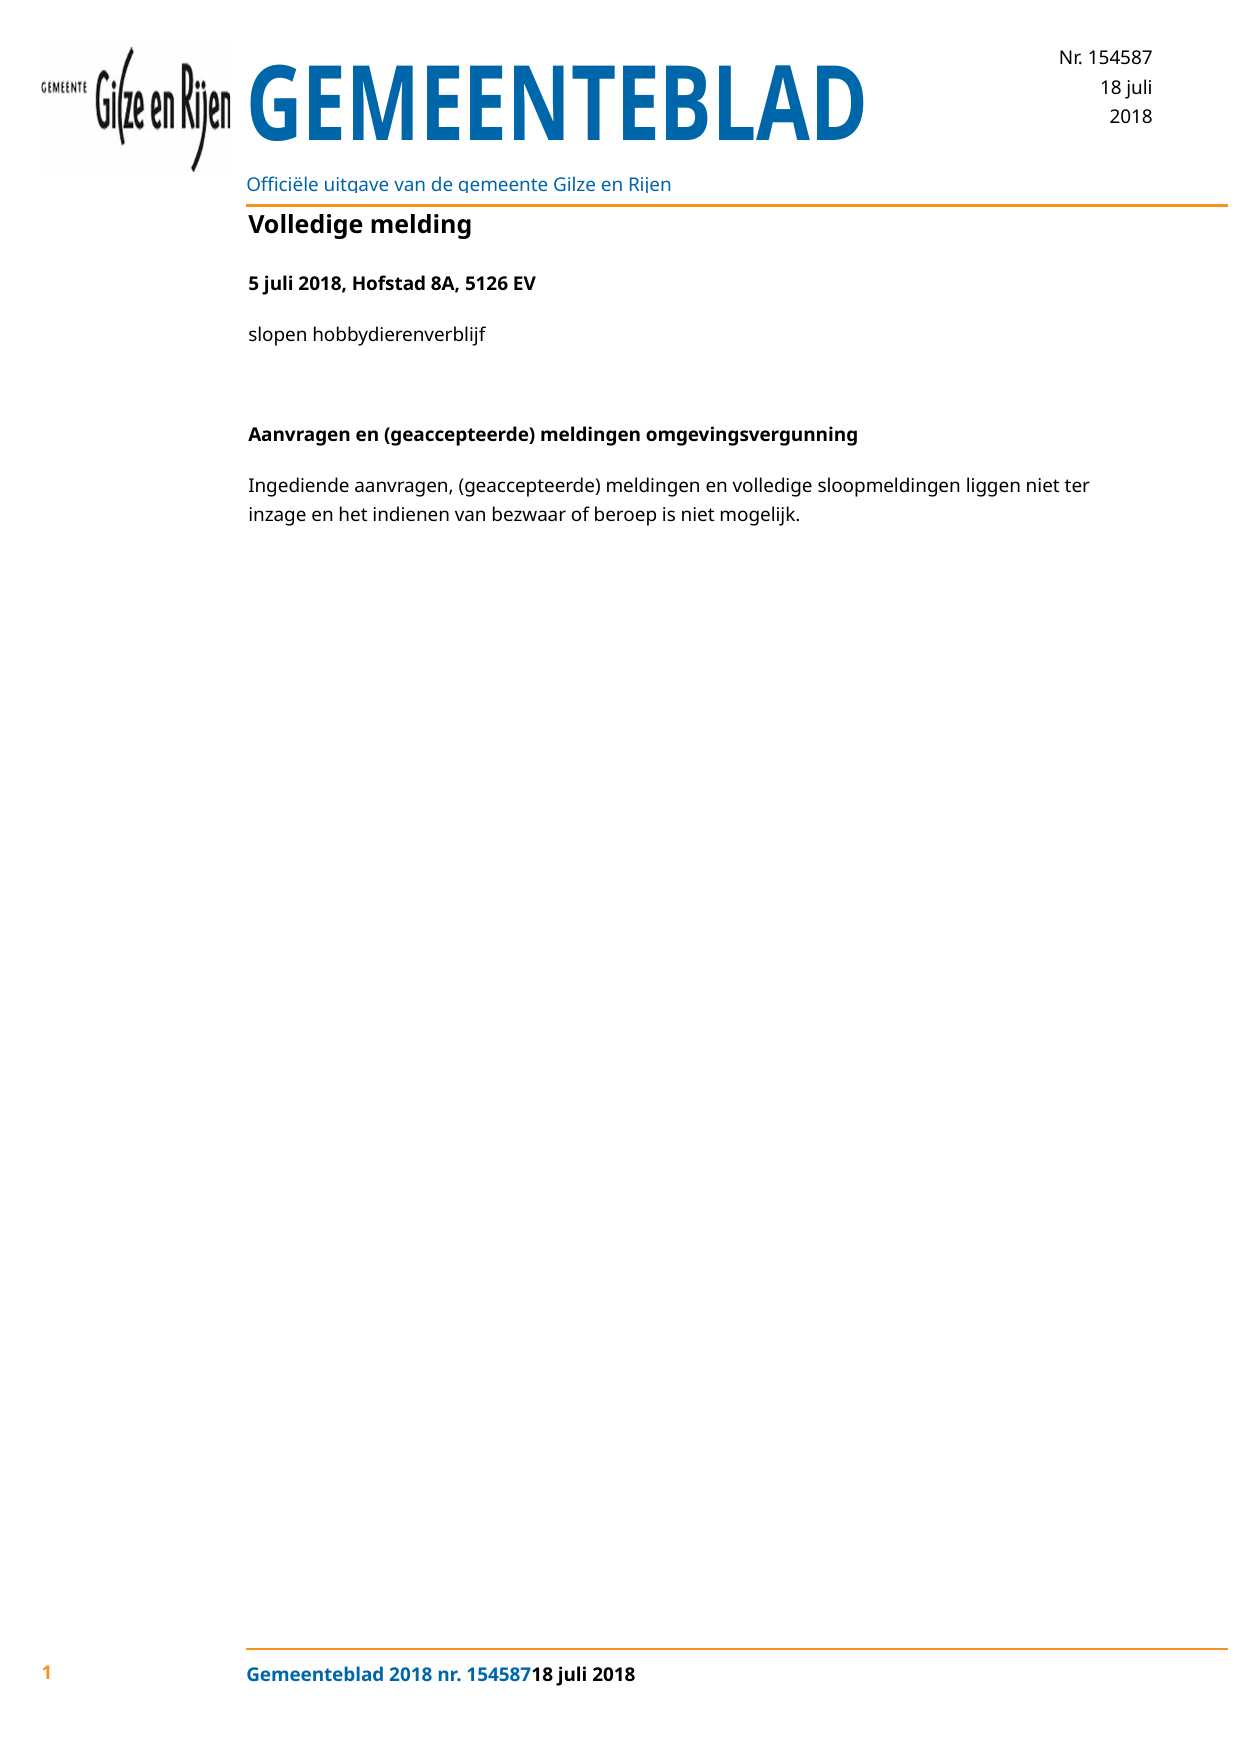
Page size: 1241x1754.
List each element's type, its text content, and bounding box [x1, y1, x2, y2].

text Ingediende aanvragen, (geaccepteerde) meldingen en volledige sloopmeldingen liggen niet ter inzage en het indienen van bezwaar of beroep is niet mogelijk. [248, 472, 1152, 527]
picture [41, 47, 231, 172]
text Aanvragen en (geaccepteerde) meldingen omgevingsvergunning [248, 422, 1152, 447]
text slopen hobbydierenverblijf [248, 321, 1152, 346]
text 5 juli 2018, Hofstad 8A, 5126 EV [248, 270, 1152, 296]
text Volledige melding [248, 207, 1152, 241]
